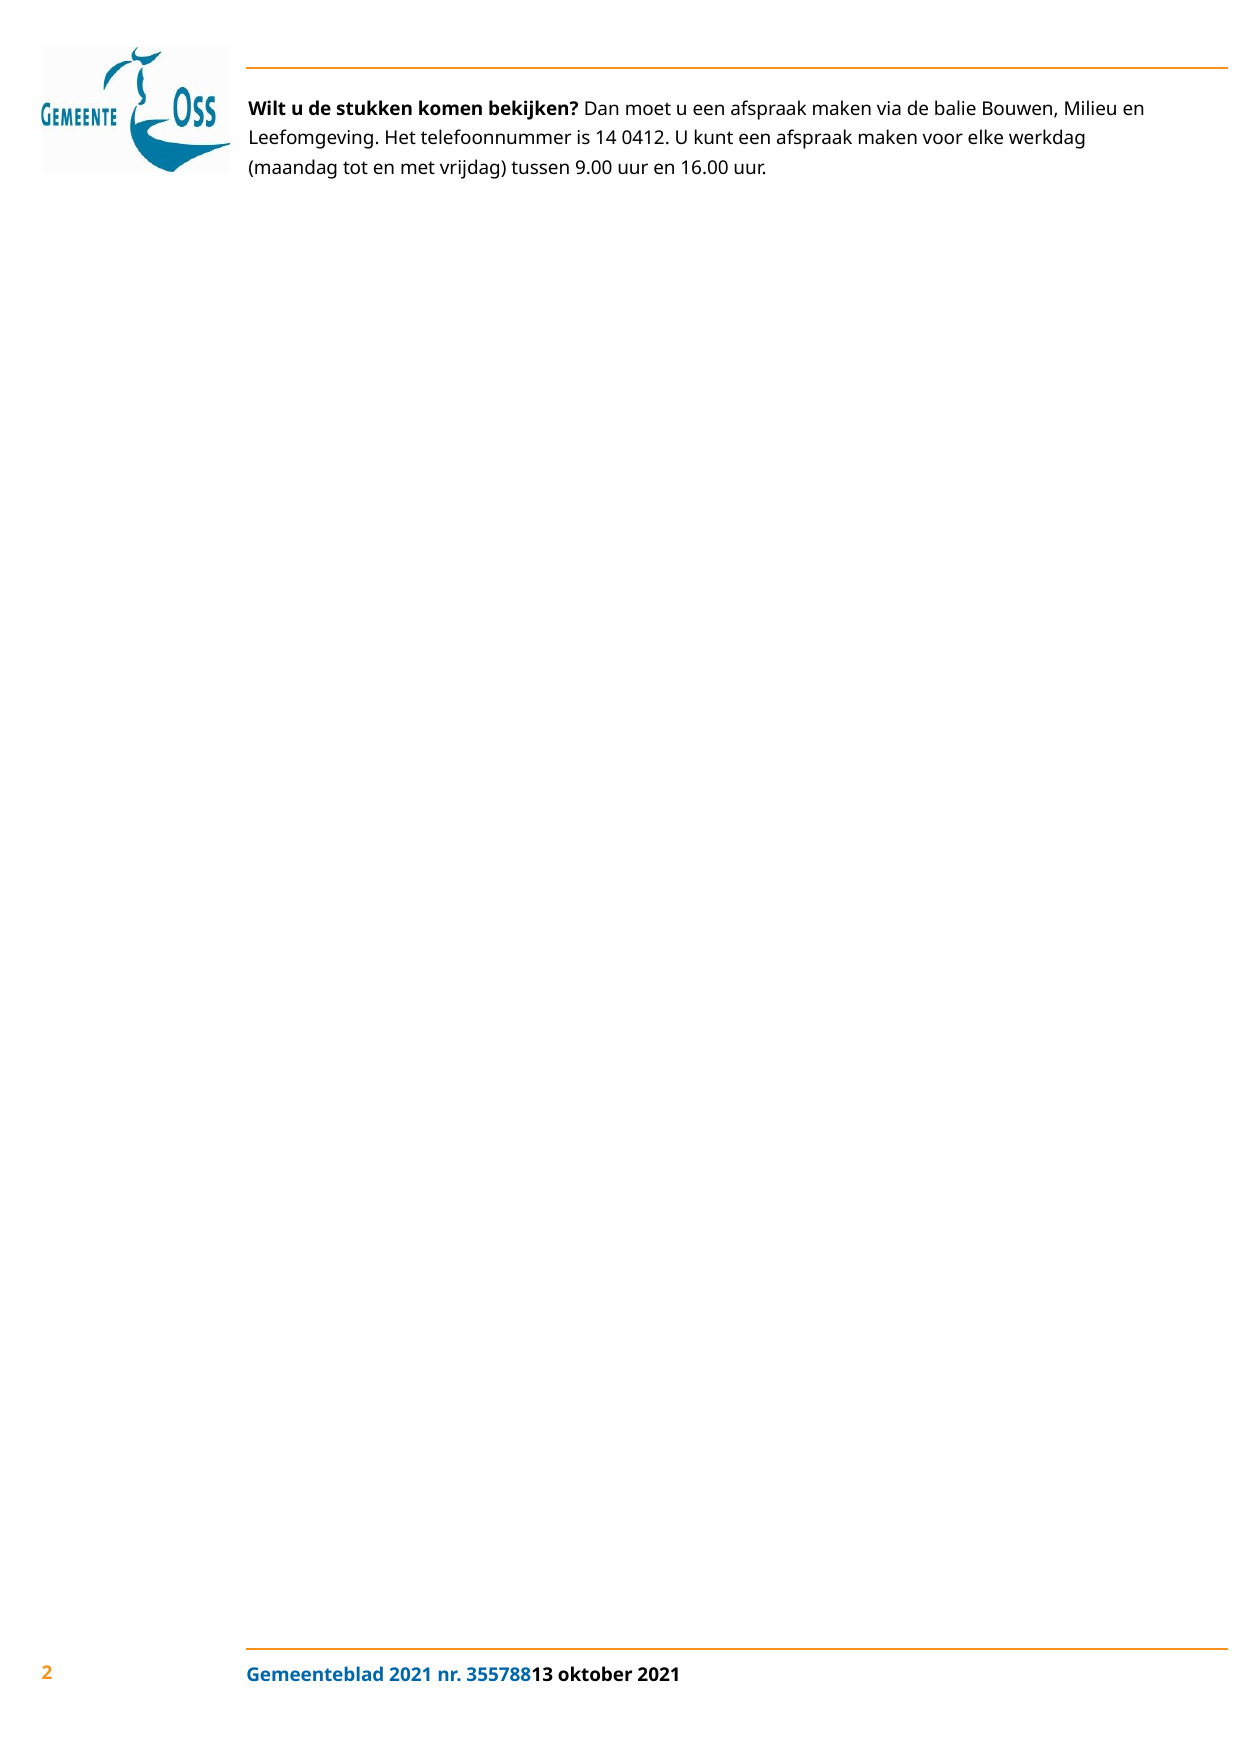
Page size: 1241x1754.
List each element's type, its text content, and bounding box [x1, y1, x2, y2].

text Wilt u de stukken komen bekijken? Dan moet u een afspraak maken via de balie Bouwen, Milieu en Leefomgeving. Het telefoonnummer is 14 0412. U kunt een afspraak maken voor elke werkdag (maandag tot en met vrijdag) tussen 9.00 uur en 16.00 uur. [248, 95, 1152, 180]
picture [41, 47, 231, 172]
